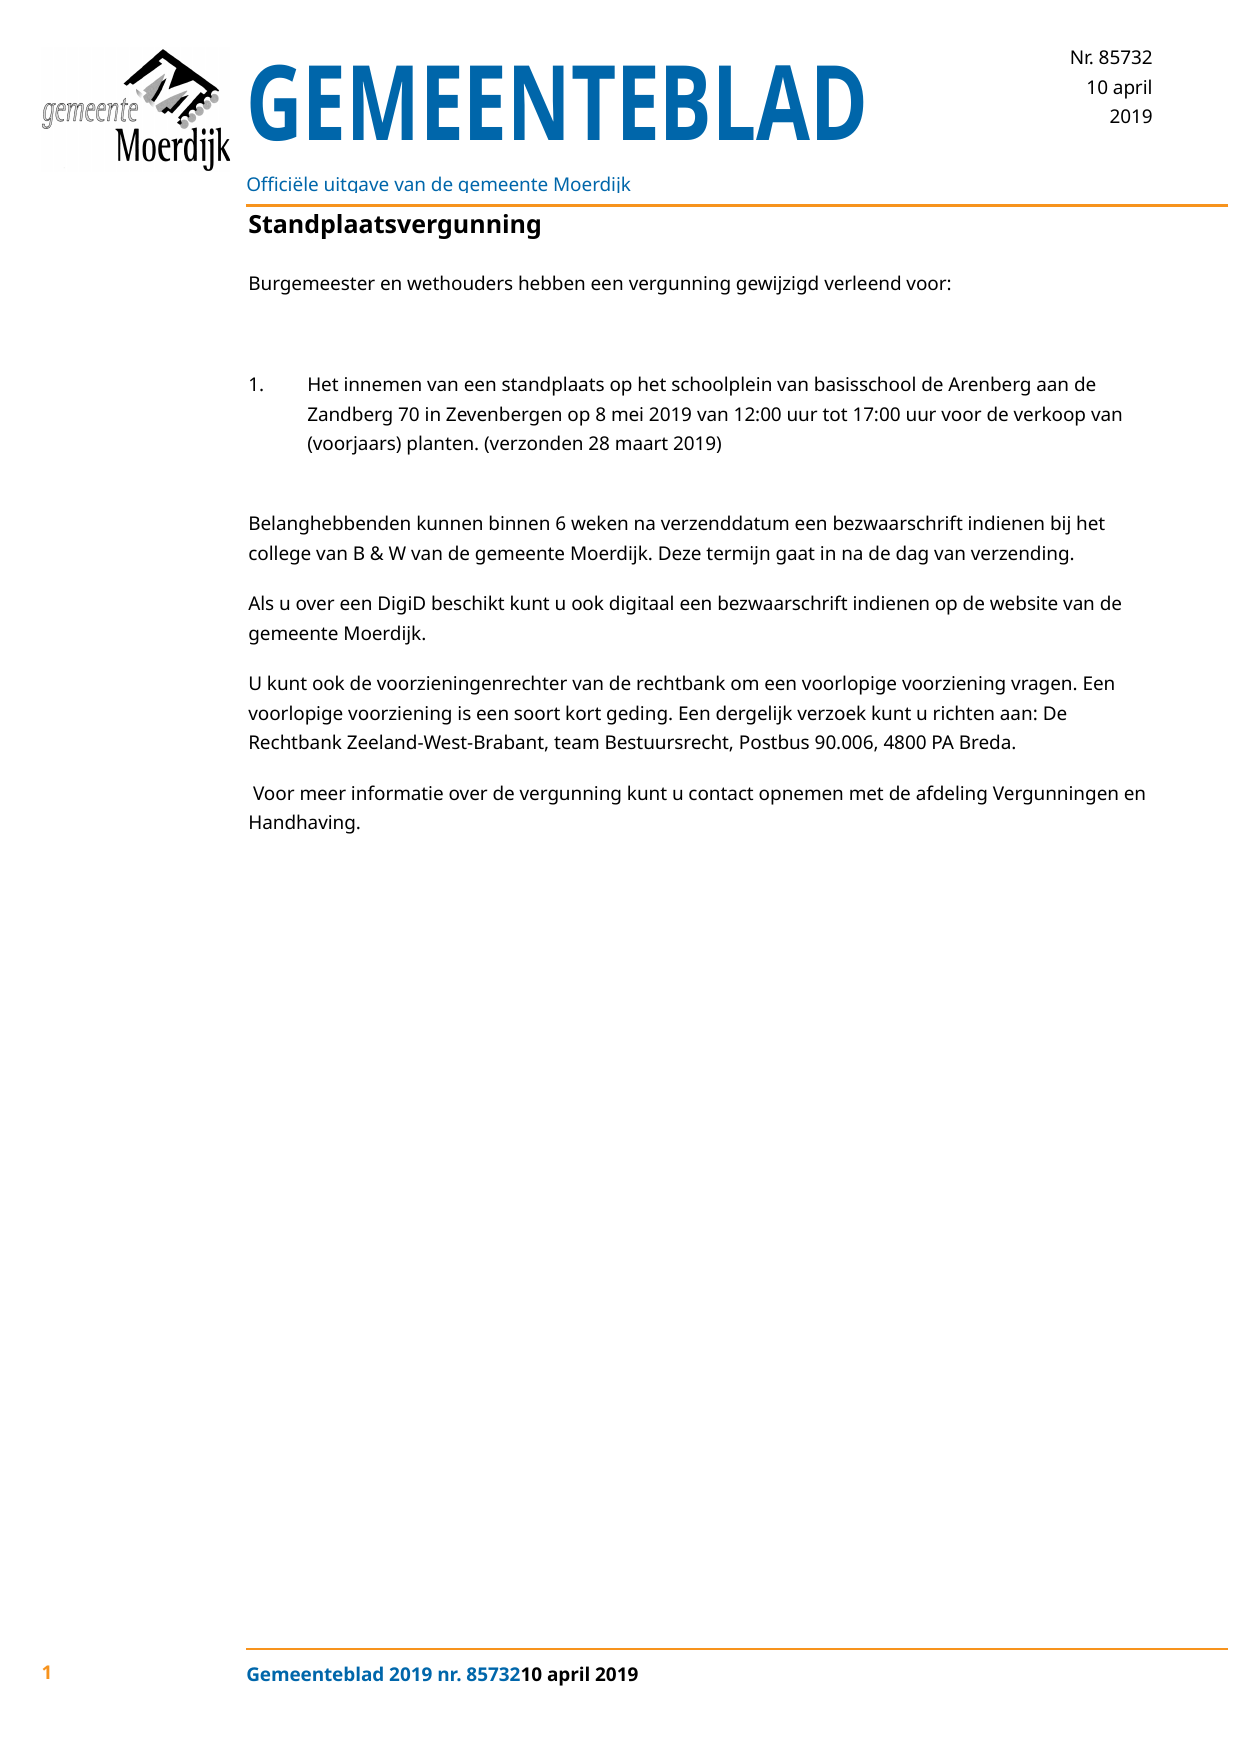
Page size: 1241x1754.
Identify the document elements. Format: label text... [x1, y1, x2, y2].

text Standplaatsvergunning [248, 207, 1152, 241]
picture [41, 47, 231, 172]
list Het innemen van een standplaats op het schoolplein van basisschool de Arenberg aan de Zandberg 70 in Zevenbergen op 8 mei 2019 van 12:00 uur tot 17:00 uur voor de verkoop van (voorjaars) planten. (verzonden 28 maart 2019) [248, 371, 1152, 456]
text Belanghebbenden kunnen binnen 6 weken na verzenddatum een bezwaarschrift indienen bij het college van B & W van de gemeente Moerdijk. Deze termijn gaat in na de dag van verzending. [248, 510, 1152, 566]
text Burgemeester en wethouders hebben een ­vergunning gewijzigd verleend voor: [248, 270, 1152, 296]
text Als u over een DigiD beschikt kunt u ook digitaal een bezwaarschrift indienen op de website van de gemeente Moerdijk. [248, 590, 1152, 646]
text Voor meer informatie over de vergunning kunt u contact opnemen met de afdeling Vergunningen en Handhaving. [248, 780, 1152, 835]
text U kunt ook de voorzieningenrechter van de rechtbank om een voorlopige voorziening vragen. Een voorlopige voorziening is een soort kort geding. Een dergelijk verzoek kunt u richten aan: De Rechtbank Zeeland-West-Brabant, team Bestuursrecht, Postbus 90.006, 4800 PA Breda. [248, 670, 1152, 755]
